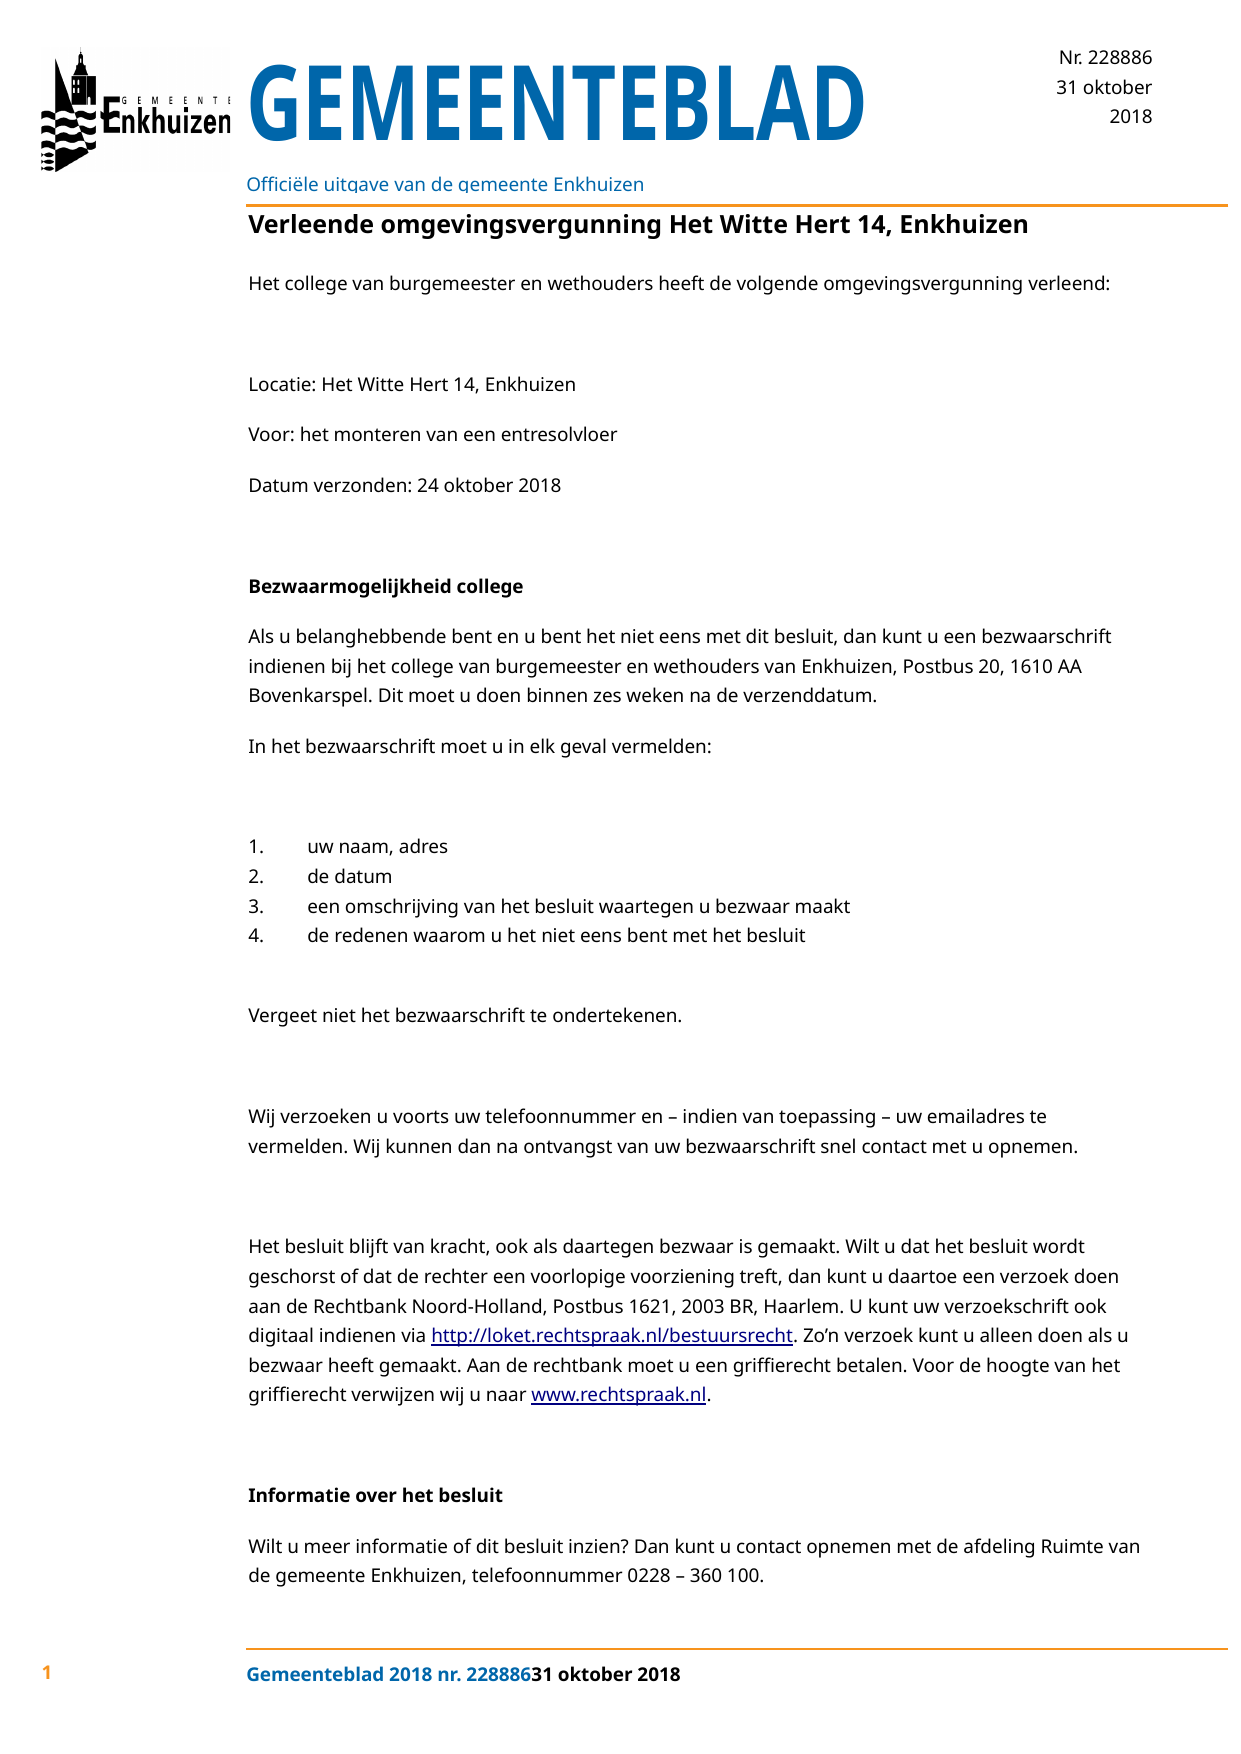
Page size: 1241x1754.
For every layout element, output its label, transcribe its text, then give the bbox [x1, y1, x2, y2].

list de redenen waarom u het niet eens bent met het besluit [248, 922, 1152, 948]
text Als u belanghebbende bent en u bent het niet eens met dit besluit, dan kunt u een bezwaarschrift indienen bij het college van burgemeester en wethouders van Enkhuizen, Postbus 20, 1610 AA Bovenkarspel. Dit moet u doen binnen zes weken na de verzenddatum. [248, 623, 1152, 708]
text Bezwaarmogelijkheid college [248, 573, 1152, 598]
text Het besluit blijft van kracht, ook als daartegen bezwaar is gemaakt. Wilt u dat het besluit wordt geschorst of dat de rechter een voorlopige voorziening treft, dan kunt u daartoe een verzoek doen aan de Rechtbank Noord-Holland, Postbus 1621, 2003 BR, Haarlem. U kunt uw verzoekschrift ook digitaal indienen via http://loket.rechtspraak.nl/bestuursrecht. Zo’n verzoek kunt u alleen doen als u bezwaar heeft gemaakt. Aan de rechtbank moet u een griffierecht betalen. Voor de hoogte van het griffierecht verwijzen wij u naar www.rechtspraak.nl. [248, 1234, 1152, 1407]
text Locatie: Het Witte Hert 14, Enkhuizen [248, 371, 1152, 397]
text Informatie over het besluit [248, 1482, 1152, 1508]
text Wilt u meer informatie of dit besluit inzien? Dan kunt u contact opnemen met de afdeling Ruimte van de gemeente Enkhuizen, telefoonnummer 0228 – 360 100. [248, 1533, 1152, 1588]
text Vergeet niet het bezwaarschrift te ondertekenen. [248, 1002, 1152, 1028]
text Datum verzonden: 24 oktober 2018 [248, 472, 1152, 498]
text Het college van burgemeester en wethouders heeft de volgende omgevingsvergunning verleend: [248, 270, 1152, 296]
picture [41, 47, 231, 172]
text Verleende omgevingsvergunning Het Witte Hert 14, Enkhuizen [248, 207, 1152, 241]
list uw naam, adres [248, 834, 1152, 859]
list een omschrijving van het besluit waartegen u bezwaar maakt [248, 893, 1152, 918]
text In het bezwaarschrift moet u in elk geval vermelden: [248, 733, 1152, 758]
list de datum [248, 863, 1152, 889]
text Wij verzoeken u voorts uw telefoonnummer en – indien van toepassing – uw emailadres te vermelden. Wij kunnen dan na ontvangst van uw bezwaarschrift snel contact met u opnemen. [248, 1103, 1152, 1158]
text Voor: het monteren van een entresolvloer [248, 422, 1152, 447]
